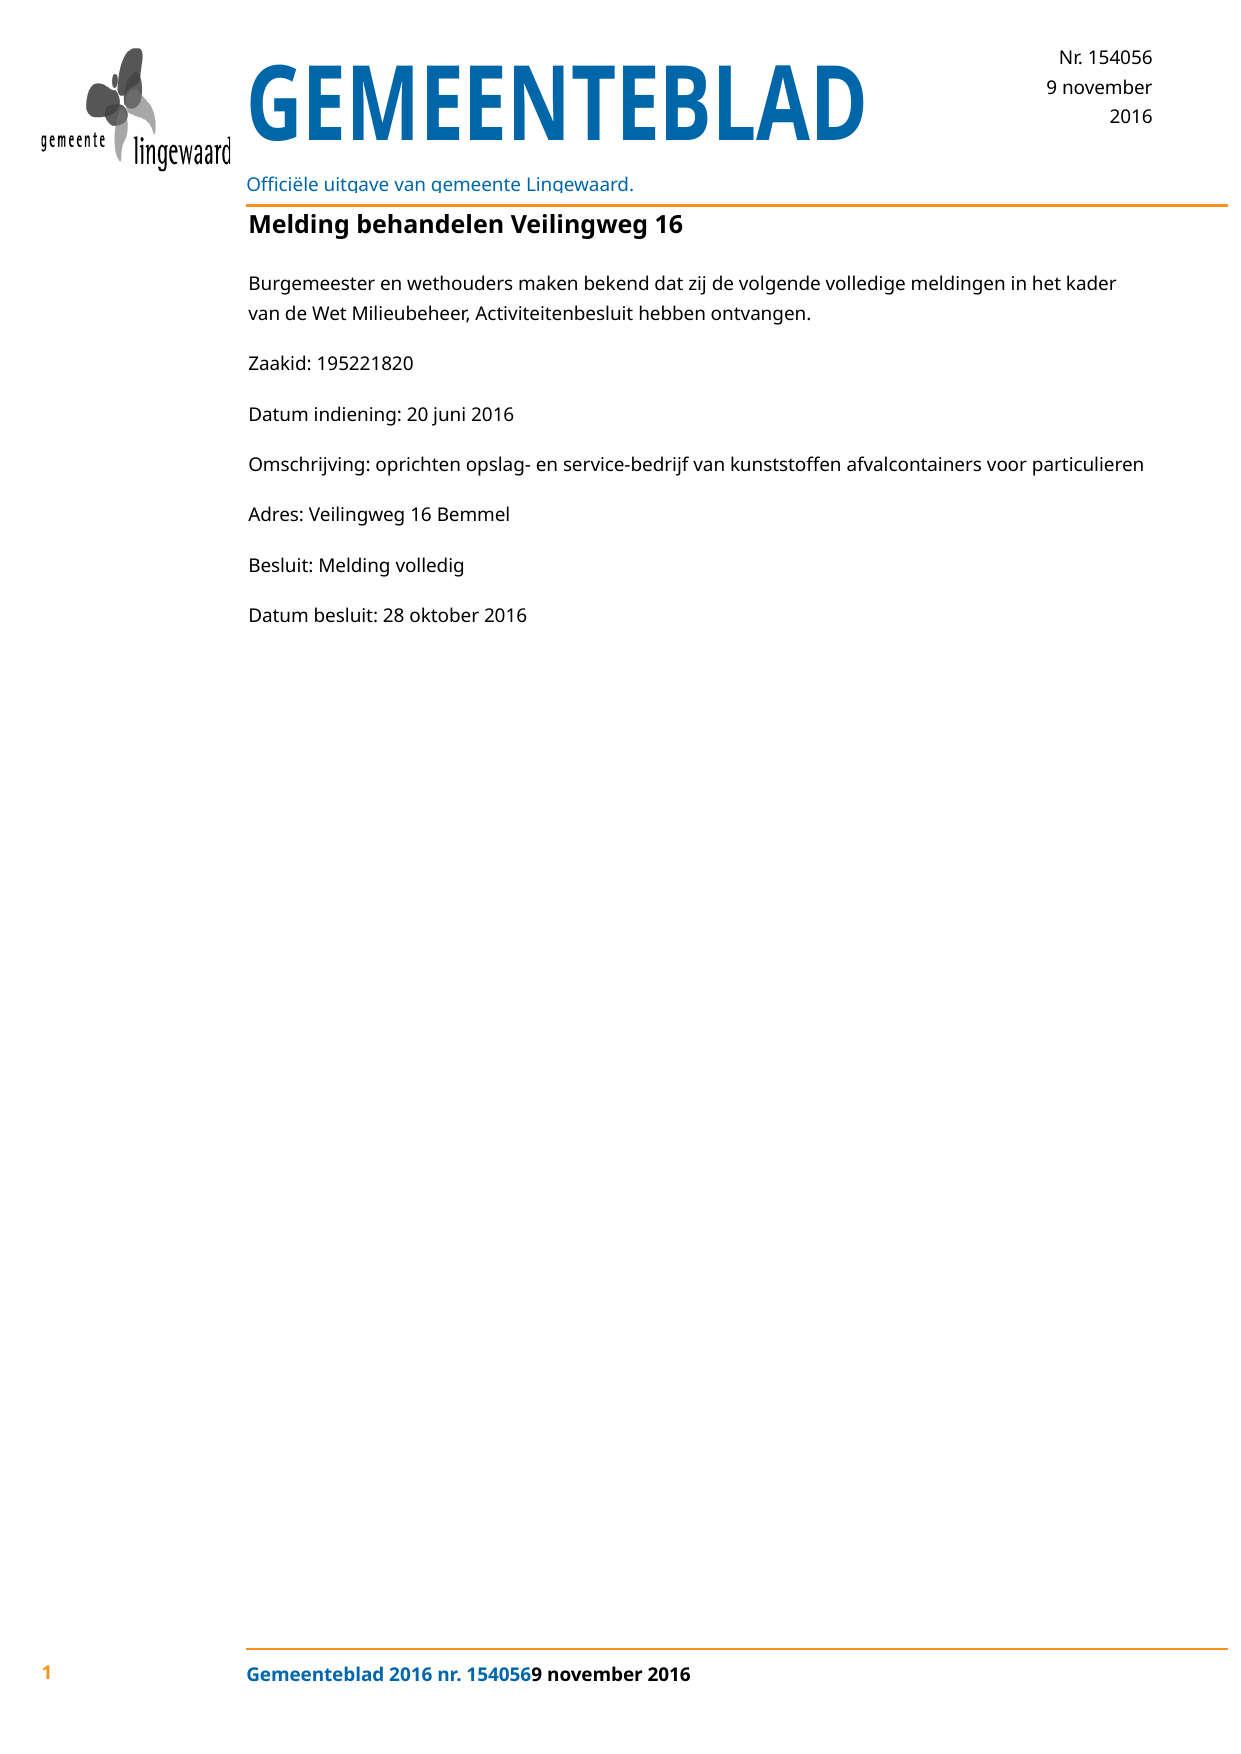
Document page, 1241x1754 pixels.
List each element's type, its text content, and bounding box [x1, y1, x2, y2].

text Adres: Veilingweg 16 Bemmel [248, 502, 1152, 527]
text Melding behandelen Veilingweg 16 [248, 207, 1152, 241]
text Burgemeester en wethouders maken bekend dat zij de volgende volledige meldingen in het kader van de Wet Milieubeheer, Activiteitenbesluit hebben ontvangen. [248, 270, 1152, 326]
text Zaakid: 195221820 [248, 350, 1152, 376]
text Datum indiening: 20 juni 2016 [248, 401, 1152, 426]
text Datum besluit: 28 oktober 2016 [248, 602, 1152, 628]
text Omschrijving: oprichten opslag- en service-bedrijf van kunststoffen afvalcontainers voor particulieren [248, 451, 1152, 477]
picture [41, 47, 231, 172]
text Besluit: Melding volledig [248, 552, 1152, 578]
